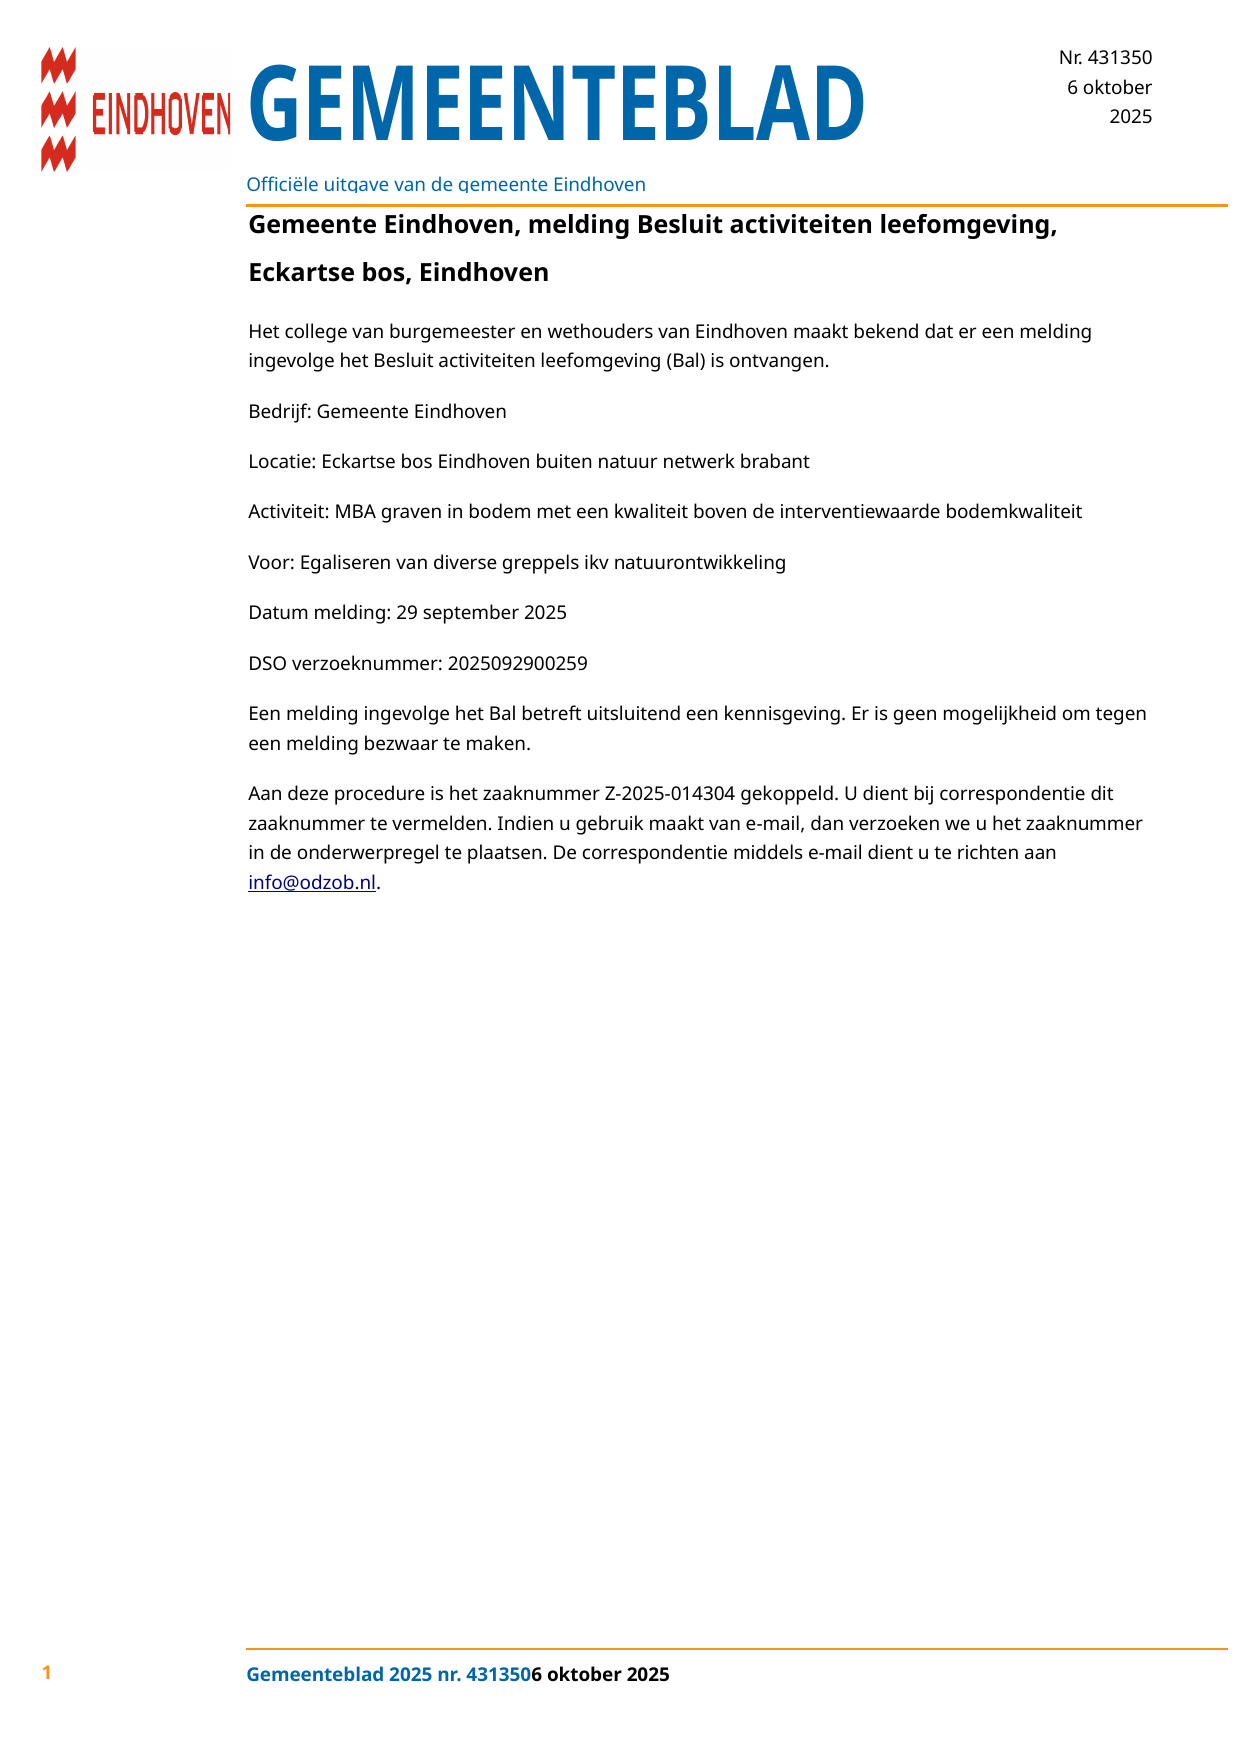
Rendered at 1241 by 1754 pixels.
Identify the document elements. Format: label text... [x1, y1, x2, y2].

text DSO verzoeknummer: 2025092900259 [248, 650, 1152, 676]
text Het college van burgemeester en wethouders van Eindhoven maakt bekend dat er een melding ingevolge het Besluit activiteiten leefomgeving (Bal) is ontvangen. [248, 318, 1152, 373]
text Gemeente Eindhoven, melding Besluit activiteiten leefomgeving, Eckartse bos, Eindhoven [248, 207, 1152, 288]
picture [41, 47, 231, 172]
text Aan deze procedure is het zaaknummer Z-2025-014304 gekoppeld. U dient bij correspondentie dit zaaknummer te vermelden. Indien u gebruik maakt van e-mail, dan verzoeken we u het zaaknummer in de onderwerpregel te plaatsen. De correspondentie middels e-mail dient u te richten aan info@odzob.nl. [248, 780, 1152, 895]
text Een melding ingevolge het Bal betreft uitsluitend een kennisgeving. Er is geen mogelijkheid om tegen een melding bezwaar te maken. [248, 700, 1152, 756]
text Activiteit: MBA graven in bodem met een kwaliteit boven de interventiewaarde bodemkwaliteit [248, 499, 1152, 524]
text Bedrijf: Gemeente Eindhoven [248, 398, 1152, 424]
text Voor: Egaliseren van diverse greppels ikv natuurontwikkeling [248, 549, 1152, 575]
text Datum melding: 29 september 2025 [248, 599, 1152, 625]
text Locatie: Eckartse bos Eindhoven buiten natuur netwerk brabant [248, 448, 1152, 474]
